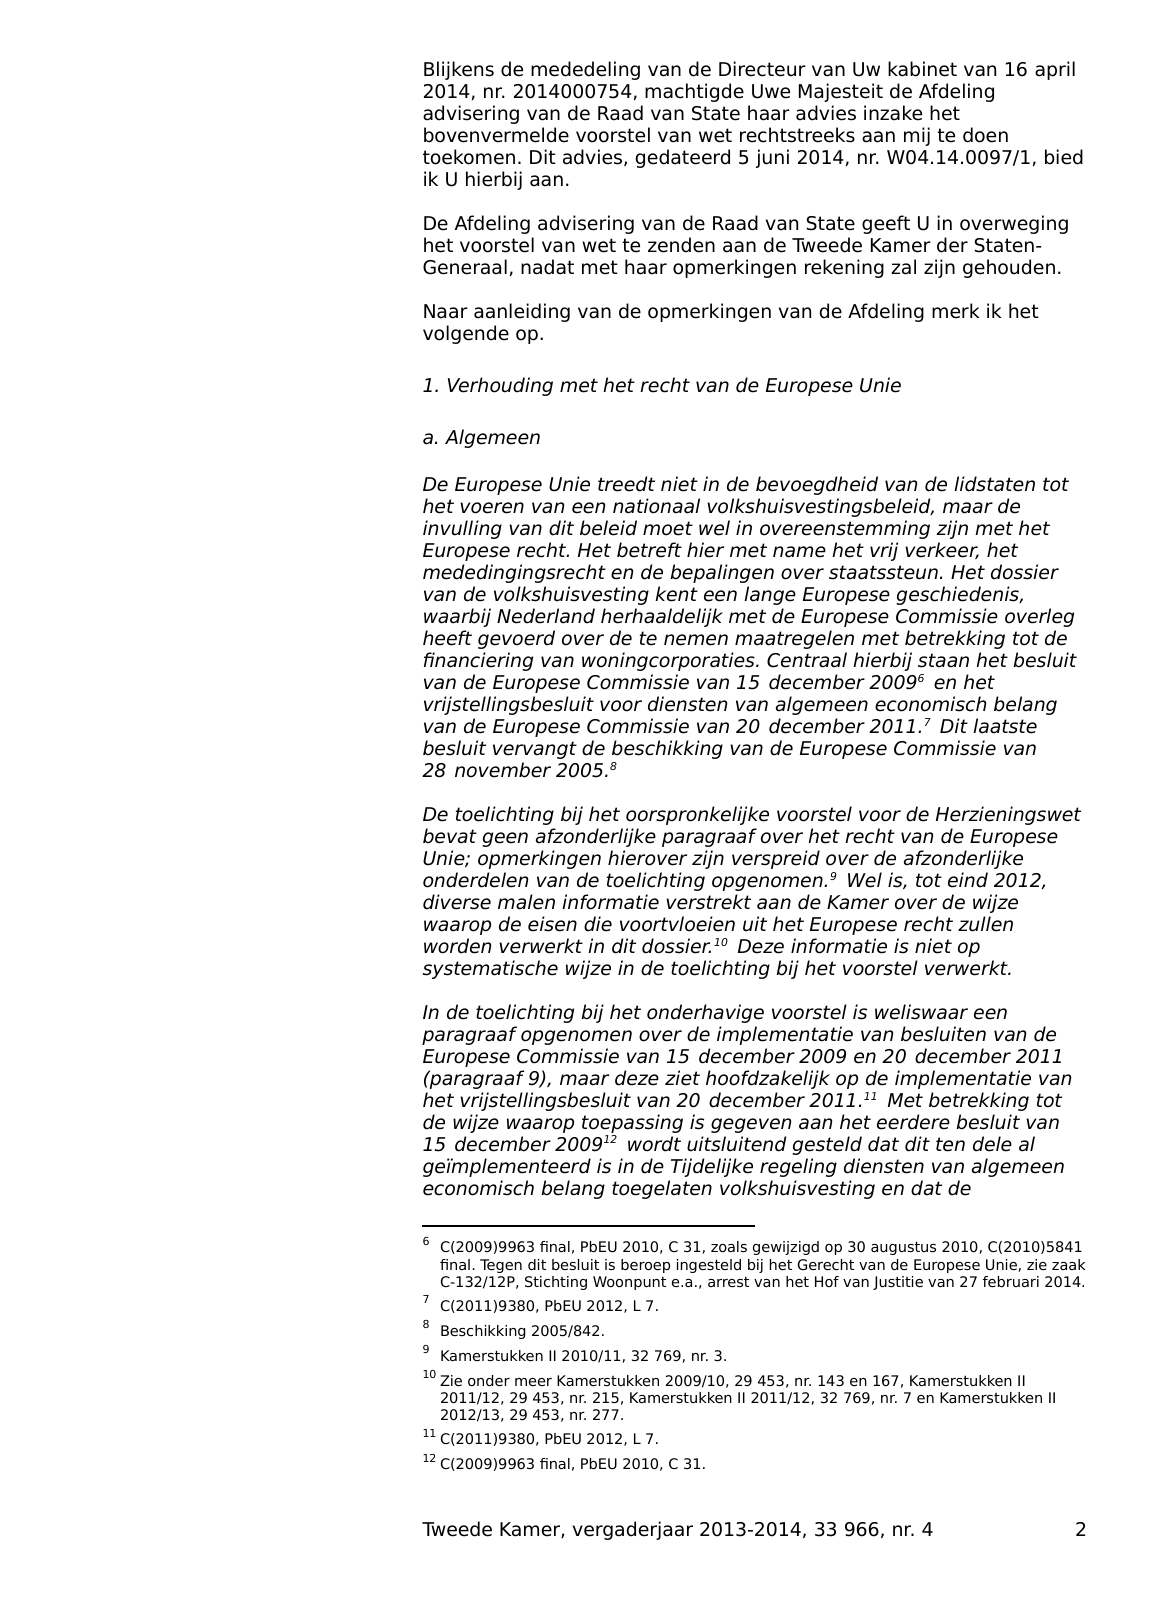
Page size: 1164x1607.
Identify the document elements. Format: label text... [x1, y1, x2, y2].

text C(2011)9380, PbEU 2012, L 7. [422, 1427, 1087, 1449]
text C(2009)9963 final, PbEU 2010, C 31. [422, 1452, 1087, 1474]
text De Afdeling advisering van de Raad van State geeft U in overweging het voorstel van wet te zenden aan de Tweede Kamer der Staten-Generaal, nadat met haar opmerkingen rekening zal zijn gehouden. [422, 213, 1087, 279]
text C(2011)9380, PbEU 2012, L 7. [422, 1293, 1087, 1316]
subtitle 1. Verhouding met het recht van de Europese Unie [422, 375, 1087, 397]
text De toelichting bij het oorspronkelijke voorstel voor de Herzieningswet bevat geen afzonderlijke paragraaf over het recht van de Europese Unie; opmerkingen hierover zijn verspreid over de afzonderlijke onderdelen van de toelichting opgenomen. Wel is, tot eind 2012, diverse malen informatie verstrekt aan de Kamer over de wijze waarop de eisen die voortvloeien uit het Europese recht zullen worden verwerkt in dit dossier. Deze informatie is niet op systematische wijze in de toelichting bij het voorstel verwerkt. [422, 804, 1087, 980]
text De Europese Unie treedt niet in de bevoegdheid van de lidstaten tot het voeren van een nationaal volkshuisvestingsbeleid, maar de invulling van dit beleid moet wel in overeenstemming zijn met het Europese recht. Het betreft hier met name het vrij verkeer, het mededingingsrecht en de bepalingen over staatssteun. Het dossier van de volkshuisvesting kent een lange Europese geschiedenis, waarbij Nederland herhaaldelijk met de Europese Commissie overleg heeft gevoerd over de te nemen maatregelen met betrekking tot de financiering van woningcorporaties. Centraal hierbij staan het besluit van de Europese Commissie van 15 december 2009 en het vrijstellingsbesluit voor diensten van algemeen economisch belang van de Europese Commissie van 20 december 2011. Dit laatste besluit vervangt de beschikking van de Europese Commissie van 28 november 2005. [422, 474, 1087, 782]
text Naar aanleiding van de opmerkingen van de Afdeling merk ik het volgende op. [422, 301, 1087, 345]
text Blijkens de mededeling van de Directeur van Uw kabinet van 16 april 2014, nr. 2014000754, machtigde Uwe Majesteit de Afdeling advisering van de Raad van State haar advies inzake het bovenvermelde voorstel van wet rechtstreeks aan mij te doen toekomen. Dit advies, gedateerd 5 juni 2014, nr. W04.14.0097/1, bied ik U hierbij aan. [422, 59, 1087, 191]
text In de toelichting bij het onderhavige voorstel is weliswaar een paragraaf opgenomen over de implementatie van besluiten van de Europese Commissie van 15 december 2009 en 20 december 2011 (paragraaf 9), maar deze ziet hoofdzakelijk op de implementatie van het vrijstellingsbesluit van 20 december 2011. Met betrekking tot de wijze waarop toepassing is gegeven aan het eerdere besluit van 15 december 2009 wordt uitsluitend gesteld dat dit ten dele al geïmplementeerd is in de Tijdelijke regeling diensten van algemeen economisch belang toegelaten volkshuisvesting en dat de [422, 1002, 1087, 1200]
text Kamerstukken II 2010/11, 32 769, nr. 3. [422, 1343, 1087, 1366]
text Beschikking 2005/842. [422, 1318, 1087, 1341]
text Zie onder meer Kamerstukken 2009/10, 29 453, nr. 143 en 167, Kamerstukken II 2011/12, 29 453, nr. 215, Kamerstukken II 2011/12, 32 769, nr. 7 en Kamerstukken II 2012/13, 29 453, nr. 277. [422, 1368, 1087, 1424]
subtitle a. Algemeen [422, 427, 1087, 449]
text C(2009)9963 final, PbEU 2010, C 31, zoals gewijzigd op 30 augustus 2010, C(2010)5841 final. Tegen dit besluit is beroep ingesteld bij het Gerecht van de Europese Unie, zie zaak C-132/12P, Stichting Woonpunt e.a., arrest van het Hof van Justitie van 27 februari 2014. [422, 1235, 1087, 1291]
